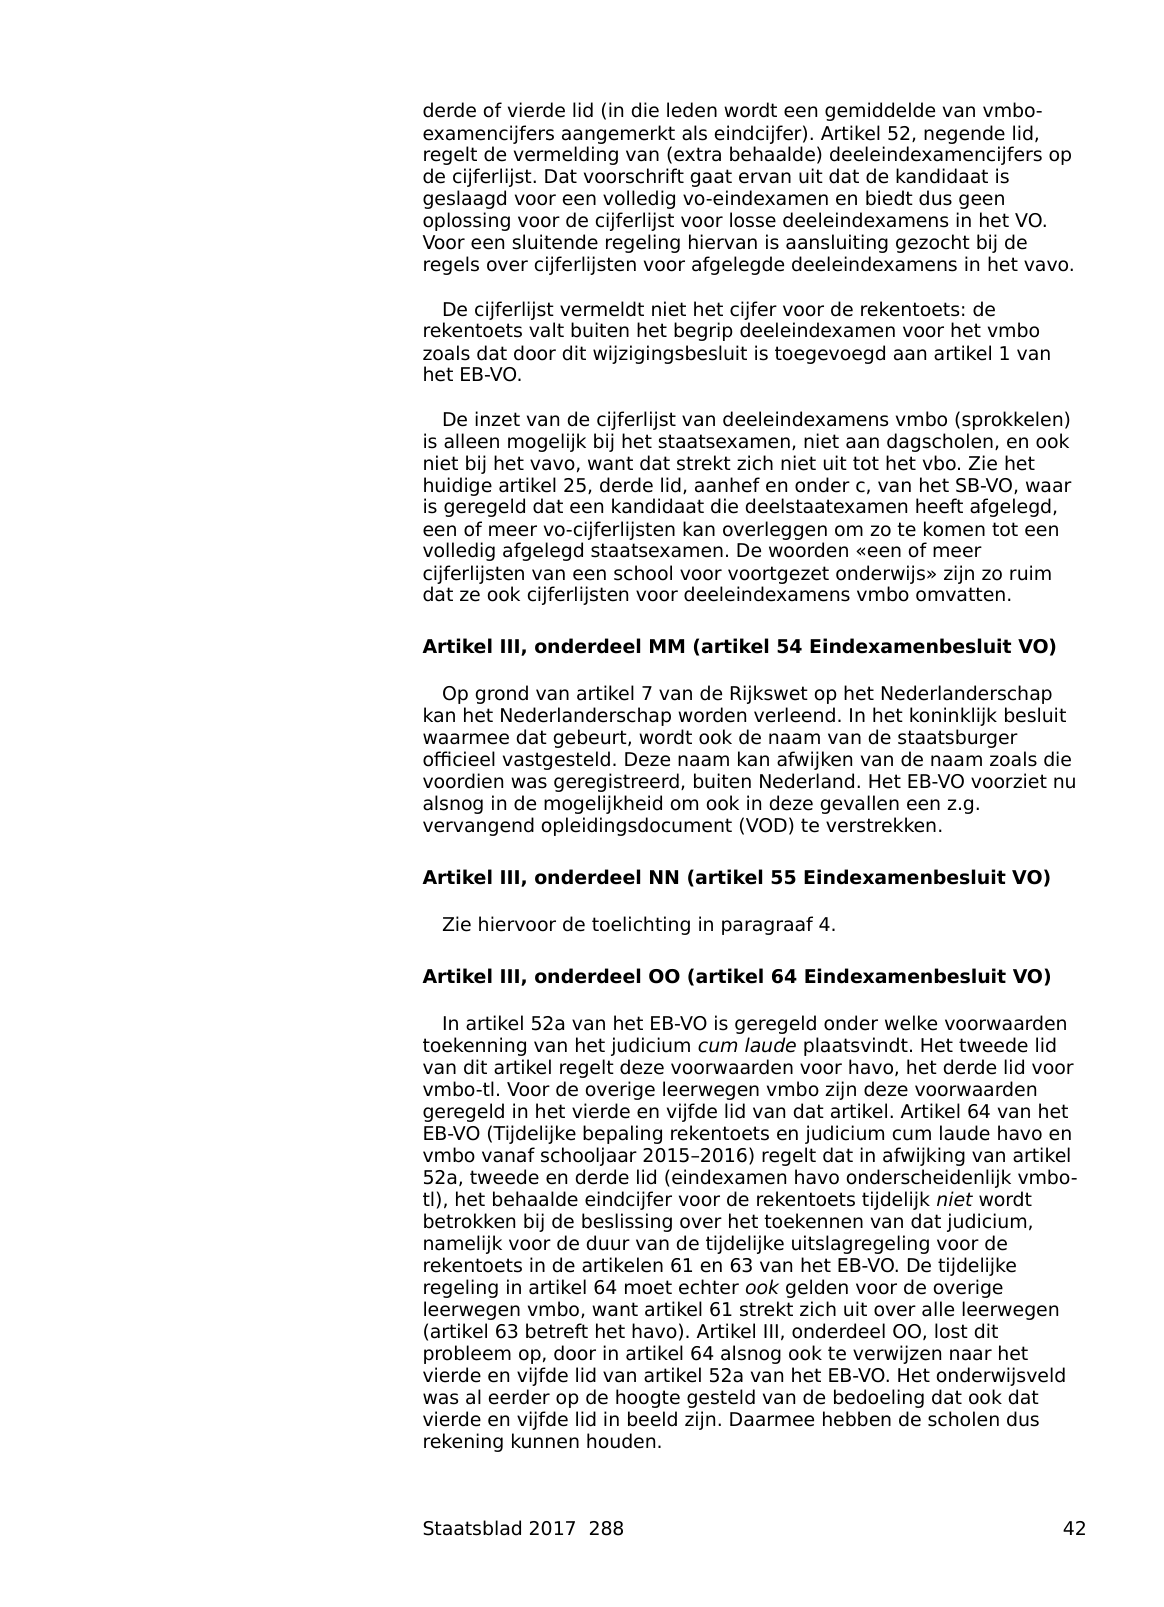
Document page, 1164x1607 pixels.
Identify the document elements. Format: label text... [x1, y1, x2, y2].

subtitle Artikel III, onderdeel NN (artikel 55 Eindexamenbesluit VO) [422, 867, 1087, 889]
text Op grond van artikel 7 van de Rijkswet op het Nederlanderschap kan het Nederlanderschap worden verleend. In het koninklijk besluit waarmee dat gebeurt, wordt ook de naam van de staatsburger officieel vastgesteld. Deze naam kan afwijken van de naam zoals die voordien was geregistreerd, buiten Nederland. Het EB-VO voorziet nu alsnog in de mogelijkheid om ook in deze gevallen een z.g. vervangend opleidingsdocument (VOD) te verstrekken. [422, 683, 1087, 837]
text Zie hiervoor de toelichting in paragraaf 4. [422, 914, 1087, 936]
text De cijferlijst vermeldt niet het cijfer voor de rekentoets: de rekentoets valt buiten het begrip deeleindexamen voor het vmbo zoals dat door dit wijzigingsbesluit is toegevoegd aan artikel 1 van het EB-VO. [422, 298, 1087, 386]
subtitle Artikel III, onderdeel OO (artikel 64 Eindexamenbesluit VO) [422, 966, 1087, 988]
text In artikel 52a van het EB-VO is geregeld onder welke voorwaarden toekenning van het judicium cum laude plaatsvindt. Het tweede lid van dit artikel regelt deze voorwaarden voor havo, het derde lid voor vmbo-tl. Voor de overige leerwegen vmbo zijn deze voorwaarden geregeld in het vierde en vijfde lid van dat artikel. Artikel 64 van het EB-VO (Tijdelijke bepaling rekentoets en judicium cum laude havo en vmbo vanaf schooljaar 2015–2016) regelt dat in afwijking van artikel 52a, tweede en derde lid (eindexamen havo onderscheidenlijk vmbo-tl), het behaalde eindcijfer voor de rekentoets tijdelijk niet wordt betrokken bij de beslissing over het toekennen van dat judicium, namelijk voor de duur van de tijdelijke uitslagregeling voor de rekentoets in de artikelen 61 en 63 van het EB-VO. De tijdelijke regeling in artikel 64 moet echter ook gelden voor de overige leerwegen vmbo, want artikel 61 strekt zich uit over alle leerwegen (artikel 63 betreft het havo). Artikel III, onderdeel OO, lost dit probleem op, door in artikel 64 alsnog ook te verwijzen naar het vierde en vijfde lid van artikel 52a van het EB-VO. Het onderwijsveld was al eerder op de hoogte gesteld van de bedoeling dat ook dat vierde en vijfde lid in beeld zijn. Daarmee hebben de scholen dus rekening kunnen houden. [422, 1013, 1087, 1453]
text derde of vierde lid (in die leden wordt een gemiddelde van vmbo-examencijfers aangemerkt als eindcijfer). Artikel 52, negende lid, regelt de vermelding van (extra behaalde) deeleindexamencijfers op de cijferlijst. Dat voorschrift gaat ervan uit dat de kandidaat is geslaagd voor een volledig vo-eindexamen en biedt dus geen oplossing voor de cijferlijst voor losse deeleindexamens in het VO. Voor een sluitende regeling hiervan is aansluiting gezocht bij de regels over cijferlijsten voor afgelegde deeleindexamens in het vavo. [422, 100, 1087, 276]
text De inzet van de cijferlijst van deeleindexamens vmbo (sprokkelen) is alleen mogelijk bij het staatsexamen, niet aan dagscholen, en ook niet bij het vavo, want dat strekt zich niet uit tot het vbo. Zie het huidige artikel 25, derde lid, aanhef en onder c, van het SB-VO, waar is geregeld dat een kandidaat die deelstaatexamen heeft afgelegd, een of meer vo-cijferlijsten kan overleggen om zo te komen tot een volledig afgelegd staatsexamen. De woorden «een of meer cijferlijsten van een school voor voortgezet onderwijs» zijn zo ruim dat ze ook cijferlijsten voor deeleindexamens vmbo omvatten. [422, 408, 1087, 606]
subtitle Artikel III, onderdeel MM (artikel 54 Eindexamenbesluit VO) [422, 636, 1087, 658]
